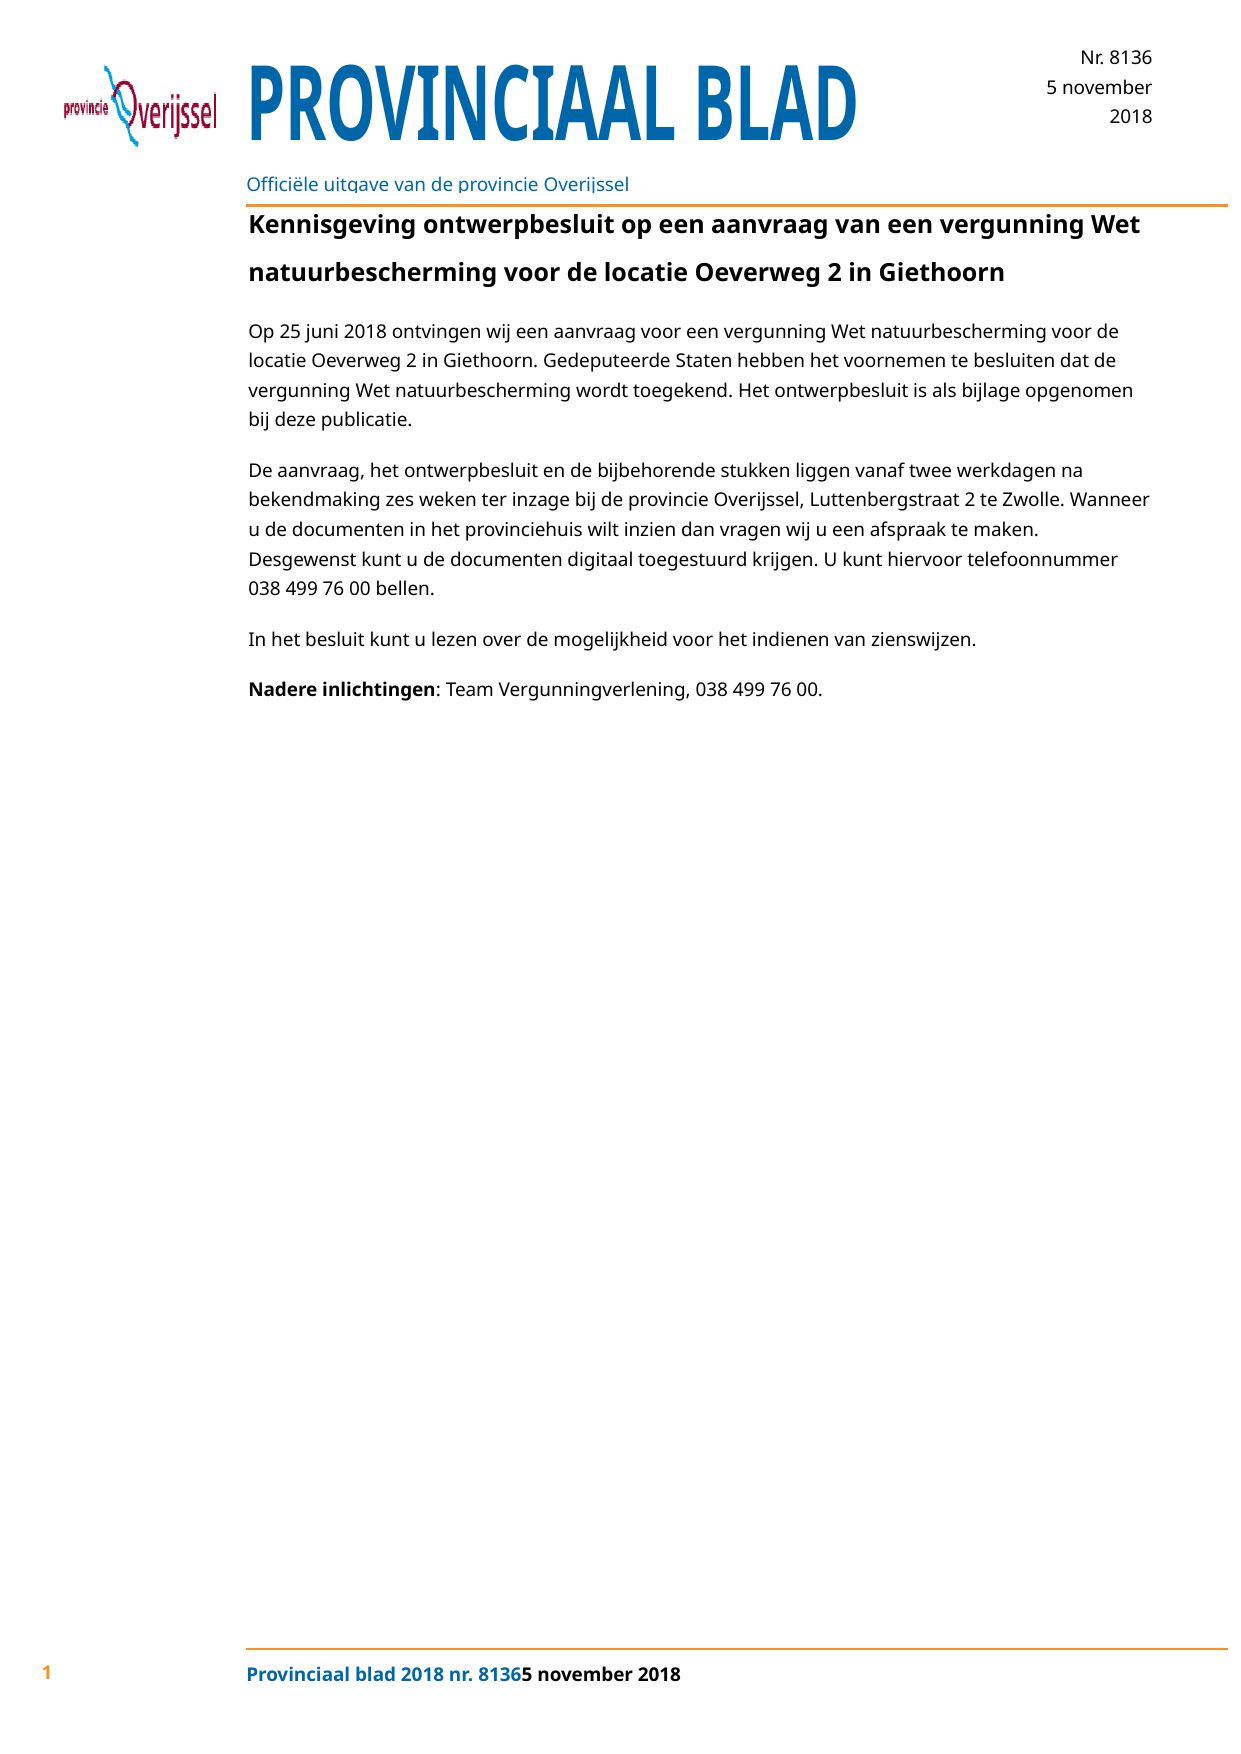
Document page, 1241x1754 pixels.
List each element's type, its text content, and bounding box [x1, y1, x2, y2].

text Nadere inlichtingen: Team Vergunningverlening, 038 499 76 00. [248, 676, 1152, 702]
picture [41, 47, 231, 172]
text Kennisgeving ontwerpbesluit op een aanvraag van een vergunning Wet natuurbescherming voor de locatie Oeverweg 2 in Giethoorn [248, 207, 1152, 288]
text In het besluit kunt u lezen over de mogelijkheid voor het indienen van zienswijzen. [248, 626, 1152, 652]
text Op 25 juni 2018 ontvingen wij een aanvraag voor een vergunning Wet natuurbescherming voor de locatie Oeverweg 2 in Giethoorn. Gedeputeerde Staten hebben het voornemen te besluiten dat de vergunning Wet natuurbescherming wordt toegekend. Het ontwerpbesluit is als bijlage opgenomen bij deze publicatie. [248, 318, 1152, 432]
text De aanvraag, het ontwerpbesluit en de bijbehorende stukken liggen vanaf twee werkdagen na bekendmaking zes weken ter inzage bij de provincie Overijssel, Luttenbergstraat 2 te Zwolle. Wanneer u de documenten in het provinciehuis wilt inzien dan vragen wij u een afspraak te maken. Desgewenst kunt u de documenten digitaal toegestuurd krijgen. U kunt hiervoor telefoonnummer 038 499 76 00 bellen. [248, 457, 1152, 601]
